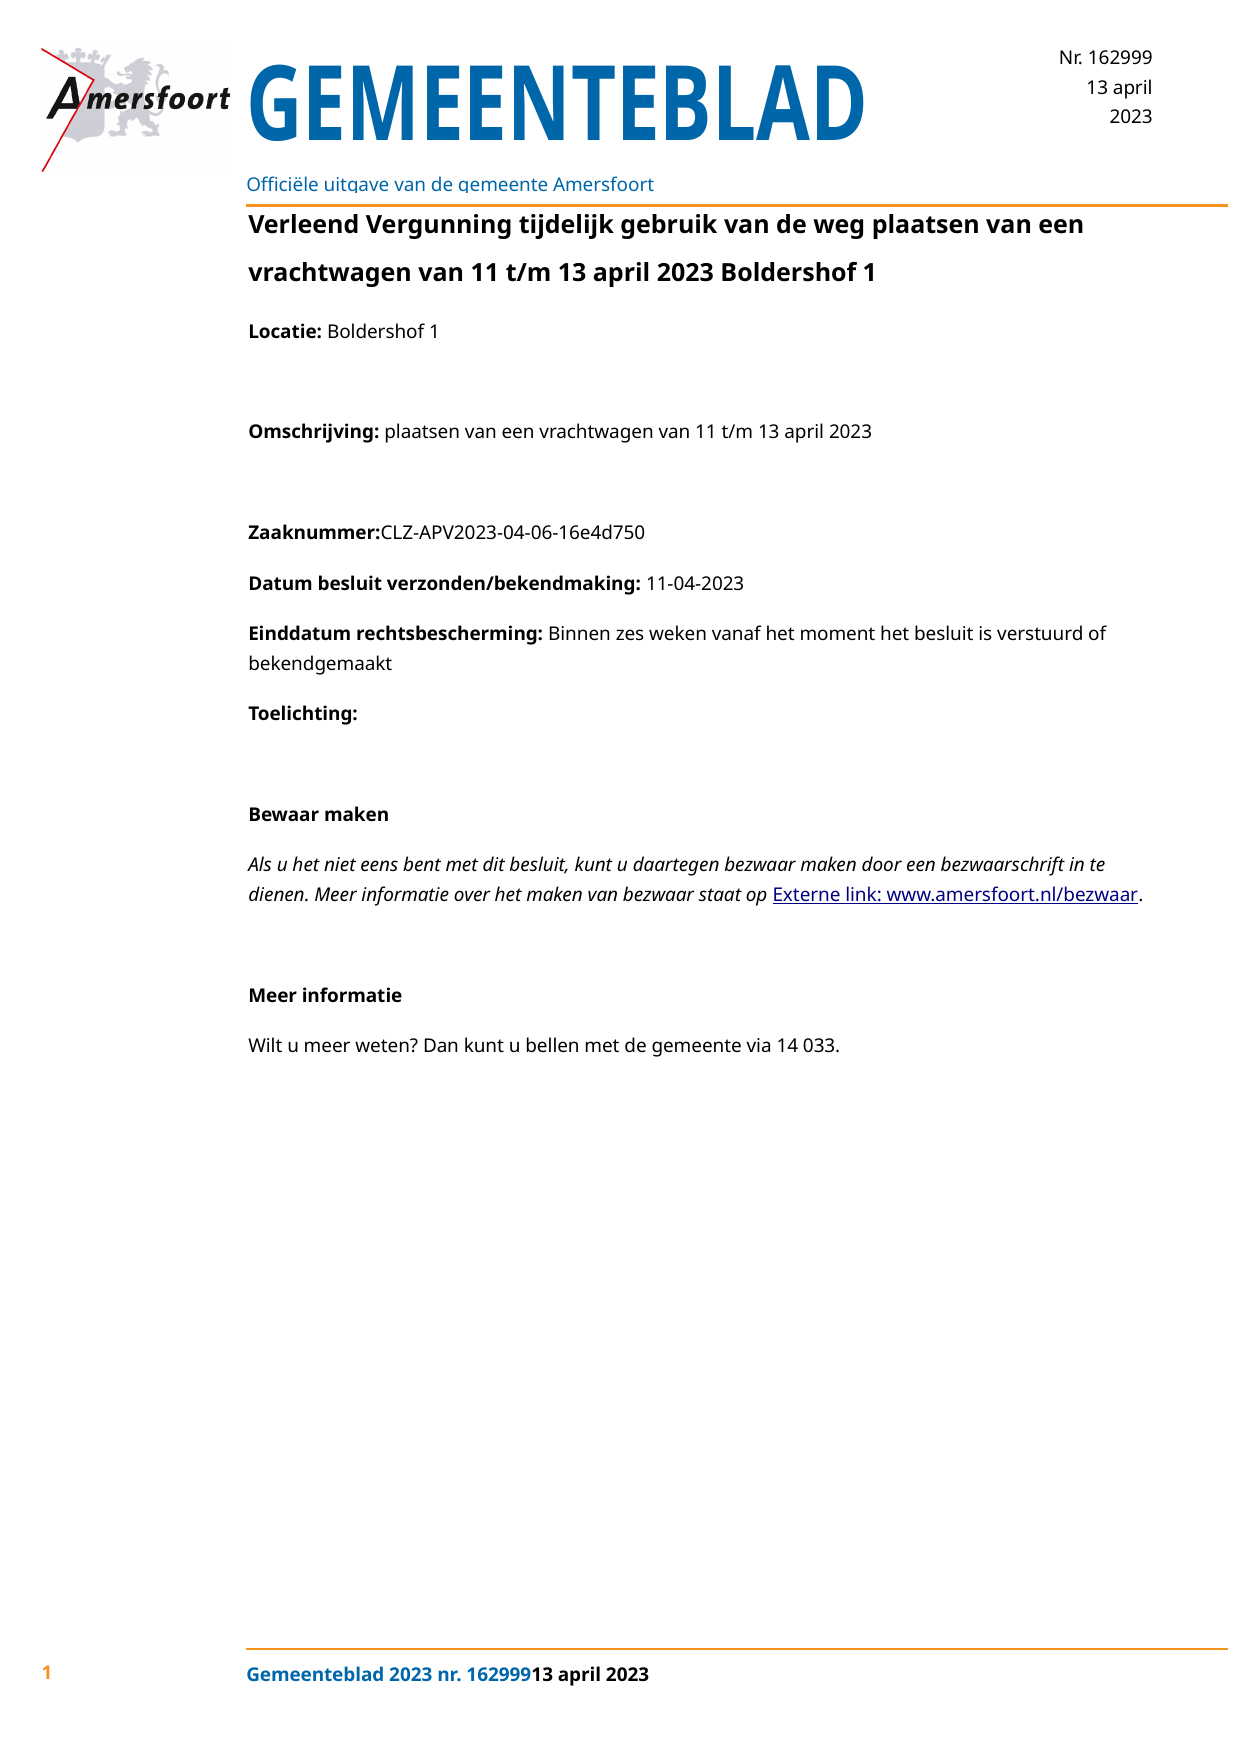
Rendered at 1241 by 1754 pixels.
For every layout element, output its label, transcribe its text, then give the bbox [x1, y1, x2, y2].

picture [41, 47, 231, 172]
text Einddatum rechtsbescherming: Binnen zes weken vanaf het moment het besluit is verstuurd of bekendgemaakt [248, 620, 1152, 676]
text Datum besluit verzonden/bekendmaking: 11-04-2023 [248, 570, 1152, 596]
text Toelichting: [248, 700, 1152, 726]
text Locatie: Boldershof 1 [248, 318, 1152, 344]
text Verleend Vergunning tijdelijk gebruik van de weg plaatsen van een vrachtwagen van 11 t/m 13 april 2023 Boldershof 1 [248, 207, 1152, 288]
text Zaaknummer:CLZ-APV2023-04-06-16e4d750 [248, 519, 1152, 545]
text Bewaar maken [248, 801, 1152, 827]
text Meer informatie [248, 982, 1152, 1008]
text Omschrijving: plaatsen van een vrachtwagen van 11 t/m 13 april 2023 [248, 419, 1152, 444]
text Als u het niet eens bent met dit besluit, kunt u daartegen bezwaar maken door een bezwaarschrift in te dienen. Meer informatie over het maken van bezwaar staat op Externe link: www.amersfoort.nl/bezwaar. [248, 852, 1152, 907]
text Wilt u meer weten? Dan kunt u bellen met de gemeente via 14 033. [248, 1032, 1152, 1058]
